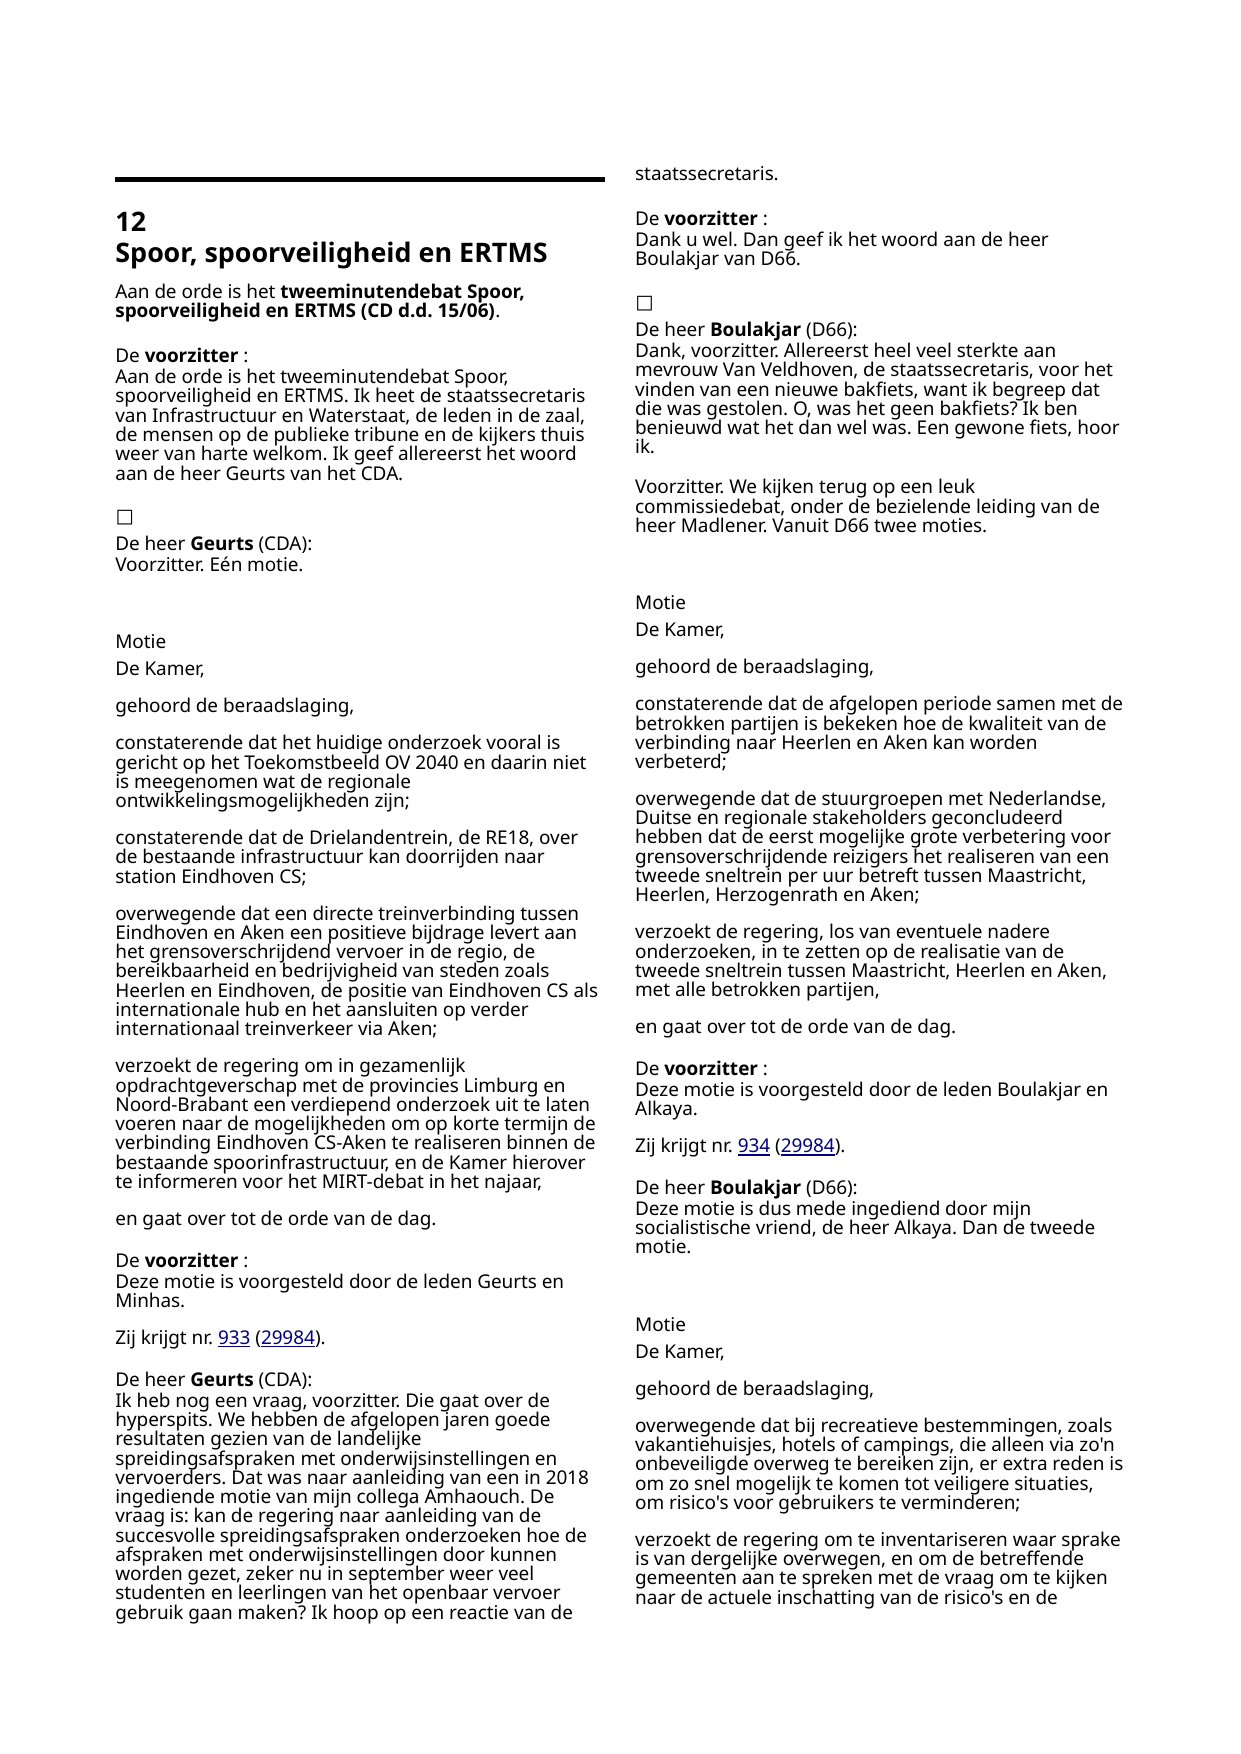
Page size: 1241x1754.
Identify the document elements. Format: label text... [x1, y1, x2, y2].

text De voorzitter : [115, 1247, 605, 1273]
text staatssecretaris. [635, 165, 1125, 184]
text en gaat over tot de orde van de dag. [115, 1210, 605, 1229]
text 12 [115, 203, 605, 239]
text Deze motie is voorgesteld door de leden Geurts en Minhas. [115, 1273, 605, 1311]
text Aan de orde is het tweeminutendebat Spoor, spoorveiligheid en ERTMS (CD d.d. 15/06). [115, 283, 605, 322]
text De Kamer, [635, 621, 1125, 641]
text De voorzitter : [635, 205, 1125, 231]
text De voorzitter : [115, 342, 605, 368]
text De voorzitter : [635, 1055, 1125, 1081]
text gehoord de beraadslaging, [635, 1380, 1125, 1399]
text overwegende dat een directe treinverbinding tussen Eindhoven en Aken een positieve bijdrage levert aan het grensoverschrijdend vervoer in de regio, de bereikbaarheid en bedrijvigheid van steden zoals Heerlen en Eindhoven, de positie van Eindhoven CS als internationale hub en het aansluiten op verder internationaal treinverkeer via Aken; [115, 905, 605, 1039]
text overwegende dat bij recreatieve bestemmingen, zoals vakantiehuisjes, hotels of campings, die alleen via zo'n onbeveiligde overweg te bereiken zijn, er extra reden is om zo snel mogelijk te komen tot veiligere situaties, om risico's voor gebruikers te verminderen; [635, 1417, 1125, 1513]
text De heer Geurts (CDA): [115, 530, 605, 556]
text constaterende dat het huidige onderzoek vooral is gericht op het Toekomstbeeld OV 2040 en daarin niet is meegenomen wat de regionale ontwikkelingsmogelijkheden zijn; [115, 734, 605, 811]
text overwegende dat de stuurgroepen met Nederlandse, Duitse en regionale stakeholders geconcludeerd hebben dat de eerst mogelijke grote verbetering voor grensoverschrijdende reizigers het realiseren van een tweede sneltrein per uur betreft tussen Maastricht, Heerlen, Herzogenrath en Aken; [635, 790, 1125, 906]
text verzoekt de regering om te inventariseren waar sprake is van dergelijke overwegen, en om de betreffende gemeenten aan te spreken met de vraag om te kijken naar de actuele inschatting van de risico's en de [635, 1531, 1125, 1608]
text Motie [635, 1311, 1125, 1337]
text Spoor, spoorveiligheid en ERTMS [115, 239, 605, 283]
text Deze motie is voorgesteld door de leden Boulakjar en Alkaya. [635, 1081, 1125, 1119]
text Deze motie is dus mede ingediend door mijn socialistische vriend, de heer Alkaya. Dan de tweede motie. [635, 1200, 1125, 1258]
text Voorzitter. We kijken terug op een leuk commissiedebat, onder de bezielende leiding van de heer Madlener. Vanuit D66 twee moties. [635, 478, 1125, 536]
text Motie [635, 589, 1125, 615]
text De heer Boulakjar (D66): [635, 1174, 1125, 1200]
text Voorzitter. Eén motie. [115, 556, 605, 575]
text Zij krijgt nr. 934 (29984). [635, 1137, 1125, 1156]
text Dank u wel. Dan geef ik het woord aan de heer Boulakjar van D66. [635, 231, 1125, 270]
text gehoord de beraadslaging, [635, 658, 1125, 677]
text ⬜ [635, 291, 1125, 316]
text De Kamer, [115, 660, 605, 680]
text gehoord de beraadslaging, [115, 697, 605, 717]
text Motie [115, 629, 605, 654]
text Ik heb nog een vraag, voorzitter. Die gaat over de hyperspits. We hebben de afgelopen jaren goede resultaten gezien van de landelijke spreidingsafspraken met onderwijsinstellingen en vervoerders. Dat was naar aanleiding van een in 2018 ingediende motie van mijn collega Amhaouch. De vraag is: kan de regering naar aanleiding van de succesvolle spreidingsafspraken onderzoeken hoe de afspraken met onderwijsinstellingen door kunnen worden gezet, zeker nu in september weer veel studenten en leerlingen van het openbaar vervoer gebruik gaan maken? Ik hoop op een reactie van de [115, 1392, 605, 1623]
text De heer Geurts (CDA): [115, 1366, 605, 1392]
text verzoekt de regering om in gezamenlijk opdrachtgeverschap met de provincies Limburg en Noord-Brabant een verdiepend onderzoek uit te laten voeren naar de mogelijkheden om op korte termijn de verbinding Eindhoven CS-Aken te realiseren binnen de bestaande spoorinfrastructuur, en de Kamer hierover te informeren voor het MIRT-debat in het najaar, [115, 1057, 605, 1192]
text constaterende dat de afgelopen periode samen met de betrokken partijen is bekeken hoe de kwaliteit van de verbinding naar Heerlen en Aken kan worden verbeterd; [635, 695, 1125, 772]
text Aan de orde is het tweeminutendebat Spoor, spoorveiligheid en ERTMS. Ik heet de staatssecretaris van Infrastructuur en Waterstaat, de leden in de zaal, de mensen op de publieke tribune en de kijkers thuis weer van harte welkom. Ik geef allereerst het woord aan de heer Geurts van het CDA. [115, 368, 605, 484]
text ⬜ [115, 504, 605, 530]
text verzoekt de regering, los van eventuele nadere onderzoeken, in te zetten op de realisatie van de tweede sneltrein tussen Maastricht, Heerlen en Aken, met alle betrokken partijen, [635, 923, 1125, 1000]
text De Kamer, [635, 1343, 1125, 1362]
text constaterende dat de Drielandentrein, de RE18, over de bestaande infrastructuur kan doorrijden naar station Eindhoven CS; [115, 829, 605, 887]
text Zij krijgt nr. 933 (29984). [115, 1329, 605, 1348]
text Dank, voorzitter. Allereerst heel veel sterkte aan mevrouw Van Veldhoven, de staatssecretaris, voor het vinden van een nieuwe bakfiets, want ik begreep dat die was gestolen. O, was het geen bakfiets? Ik ben benieuwd wat het dan wel was. Een gewone fiets, hoor ik. [635, 342, 1125, 458]
text en gaat over tot de orde van de dag. [635, 1018, 1125, 1037]
text De heer Boulakjar (D66): [635, 316, 1125, 342]
